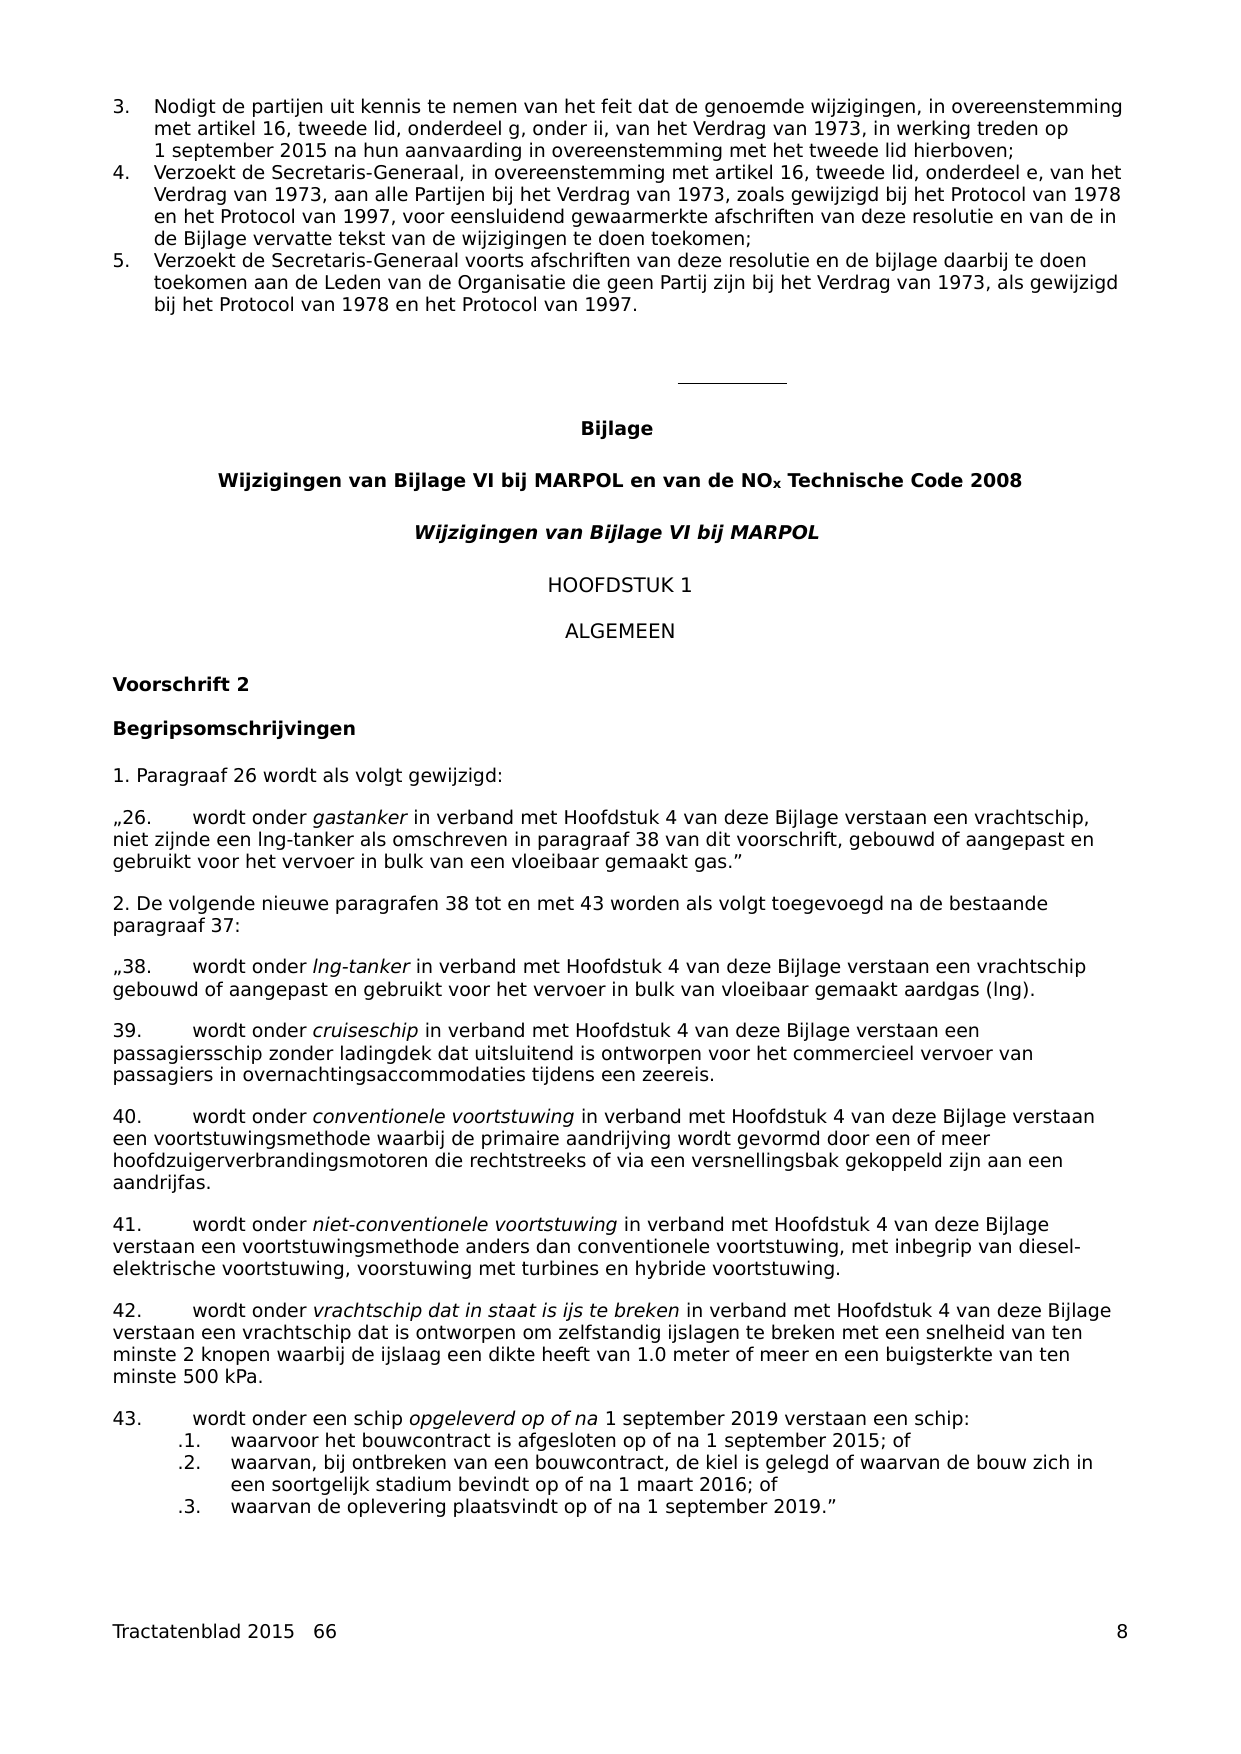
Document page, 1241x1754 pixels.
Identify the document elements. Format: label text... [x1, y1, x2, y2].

text 3. Nodigt de partijen uit kennis te nemen van het feit dat de genoemde wijzigingen, in overeenstemming met artikel 16, tweede lid, onderdeel g, onder ii, van het Verdrag van 1973, in werking treden op 1 september 2015 na hun aanvaarding in overeenstemming met het tweede lid hierboven; [112, 96, 1128, 162]
text 4. Verzoekt de Secretaris-Generaal, in overeenstemming met artikel 16, tweede lid, onderdeel e, van het Verdrag van 1973, aan alle Partijen bij het Verdrag van 1973, zoals gewijzigd bij het Protocol van 1978 en het Protocol van 1997, voor eensluidend gewaarmerkte afschriften van deze resolutie en van de in de Bijlage vervatte tekst van de wijzigingen te doen toekomen; [112, 162, 1128, 250]
text 41. wordt onder niet-conventionele voortstuwing in verband met Hoofdstuk 4 van deze Bijlage verstaan een voortstuwingsmethode anders dan conventionele voortstuwing, met inbegrip van diesel-elektrische voortstuwing, voorstuwing met turbines en hybride voortstuwing. [112, 1214, 1128, 1280]
text 40. wordt onder conventionele voortstuwing in verband met Hoofdstuk 4 van deze Bijlage verstaan een voortstuwingsmethode waarbij de primaire aandrijving wordt gevormd door een of meer hoofdzuigerverbrandingsmotoren die rechtstreeks of via een versnellingsbak gekoppeld zijn aan een aandrijfas. [112, 1106, 1128, 1194]
text 39. wordt onder cruiseschip in verband met Hoofdstuk 4 van deze Bijlage verstaan een passagiersschip zonder ladingdek dat uitsluitend is ontworpen voor het commercieel vervoer van passagiers in overnachtingsaccommodaties tijdens een zeereis. [112, 1020, 1128, 1086]
text 42. wordt onder vrachtschip dat in staat is ijs te breken in verband met Hoofdstuk 4 van deze Bijlage verstaan een vrachtschip dat is ontworpen om zelfstandig ijslagen te breken met een snelheid van ten minste 2 knopen waarbij de ijslaag een dikte heeft van 1.0 meter of meer en een buigsterkte van ten minste 500 kPa. [112, 1300, 1128, 1388]
text .3. waarvan de oplevering plaatsvindt op of na 1 september 2019.” [177, 1496, 1128, 1518]
text 2. De volgende nieuwe paragrafen 38 tot en met 43 worden als volgt toegevoegd na de bestaande paragraaf 37: [112, 892, 1128, 936]
text .2. waarvan, bij ontbreken van een bouwcontract, de kiel is gelegd of waarvan de bouw zich in een soortgelijk stadium bevindt op of na 1 maart 2016; of [177, 1452, 1128, 1496]
text 1. Paragraaf 26 wordt als volgt gewijzigd: [112, 764, 1128, 787]
subtitle HOOFDSTUK 1 ALGEMEEN [112, 574, 1128, 644]
text 43. wordt onder een schip opgeleverd op of na 1 september 2019 verstaan een schip: [112, 1408, 1128, 1430]
text „26. wordt onder gastanker in verband met Hoofdstuk 4 van deze Bijlage verstaan een vrachtschip, niet zijnde een lng-tanker als omschreven in paragraaf 38 van dit voorschrift, gebouwd of aangepast en gebruikt voor het vervoer in bulk van een vloeibaar gemaakt gas.” [112, 807, 1128, 872]
subtitle Bijlage [112, 418, 1128, 440]
text 5. Verzoekt de Secretaris-Generaal voorts afschriften van deze resolutie en de bijlage daarbij te doen toekomen aan de Leden van de Organisatie die geen Partij zijn bij het Verdrag van 1973, als gewijzigd bij het Protocol van 1978 en het Protocol van 1997. [112, 250, 1128, 316]
subtitle Voorschrift 2 Begripsomschrijvingen [112, 674, 1128, 739]
text „38. wordt onder lng-tanker in verband met Hoofdstuk 4 van deze Bijlage verstaan een vrachtschip gebouwd of aangepast en gebruikt voor het vervoer in bulk van vloeibaar gemaakt aardgas (lng). [112, 956, 1128, 1000]
subtitle Wijzigingen van Bijlage VI bij MARPOL [112, 522, 1128, 544]
subtitle Wijzigingen van Bijlage VI bij MARPOL en van de NOx Technische Code 2008 [112, 470, 1128, 492]
text .1. waarvoor het bouwcontract is afgesloten op of na 1 september 2015; of [177, 1430, 1128, 1452]
